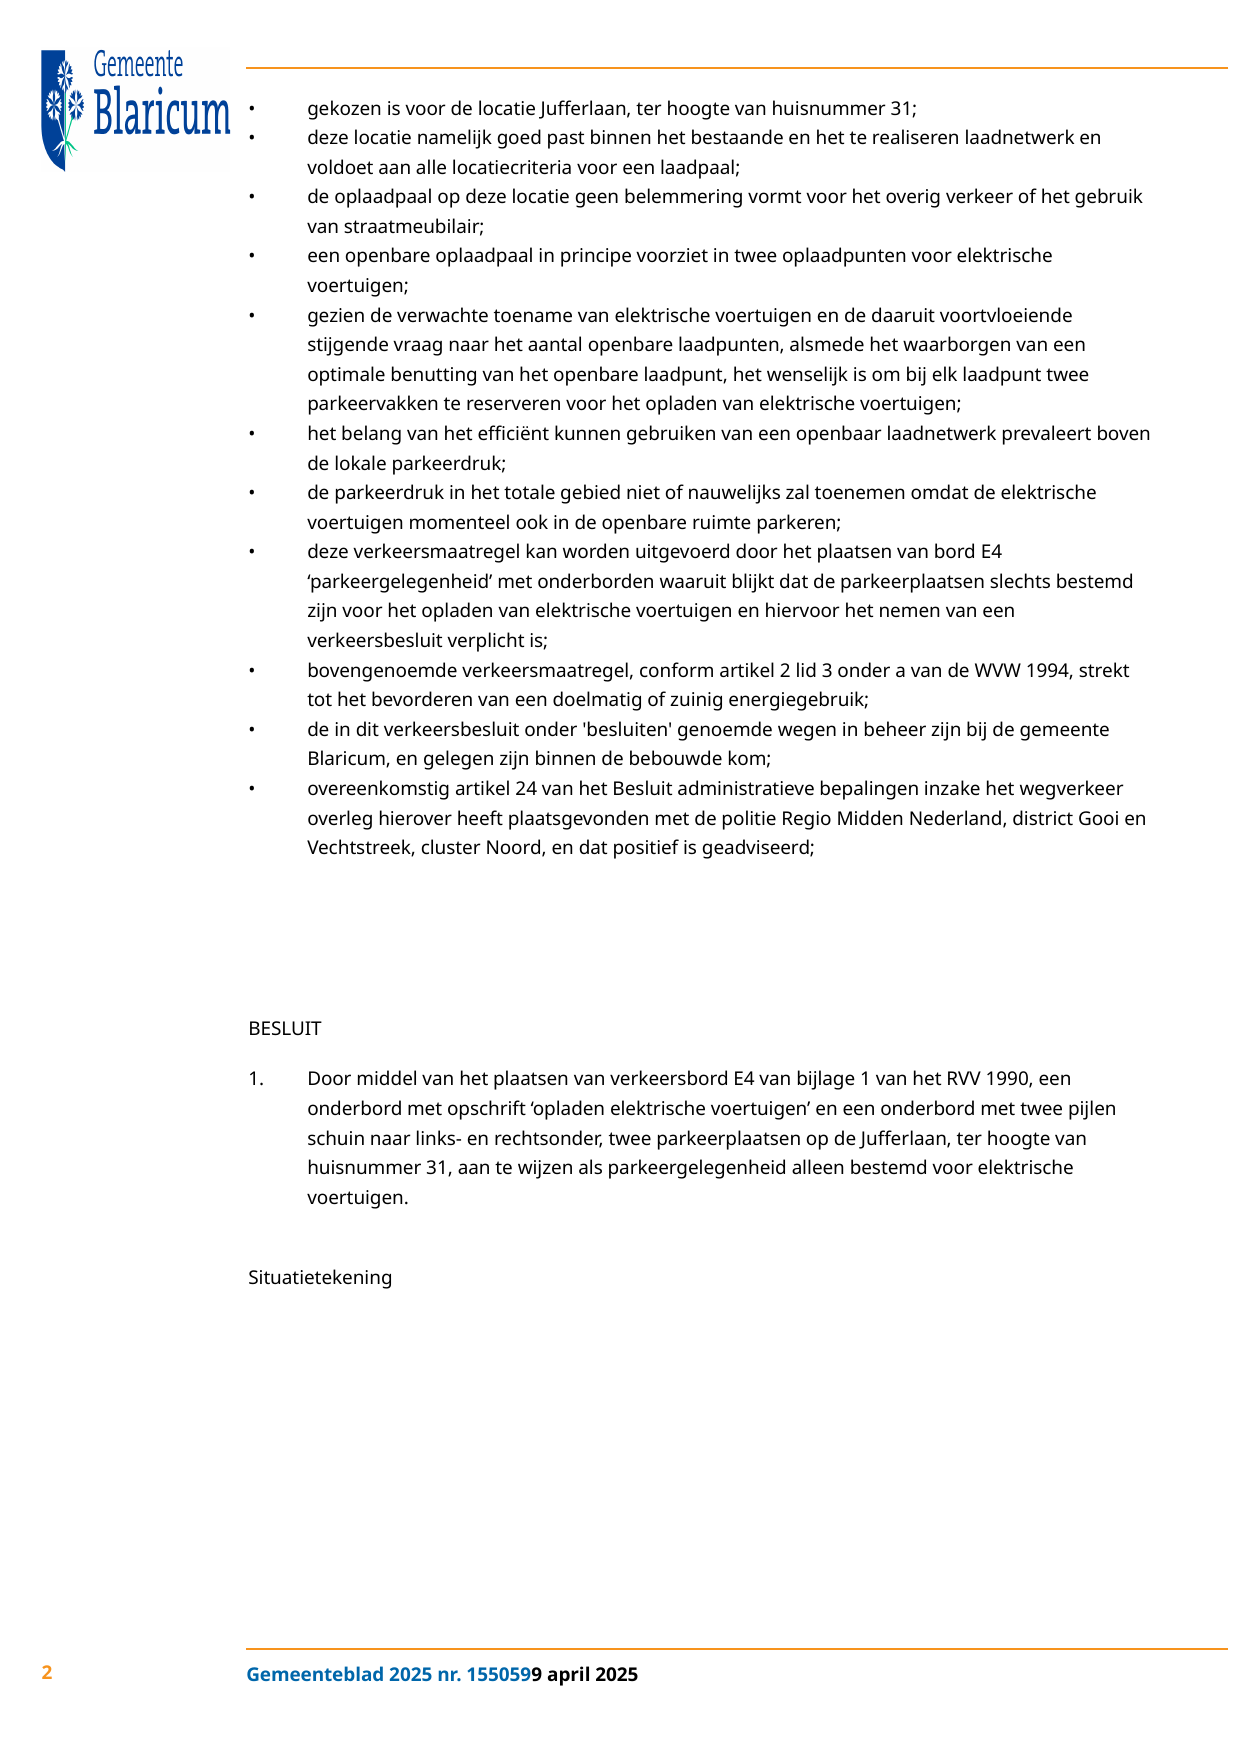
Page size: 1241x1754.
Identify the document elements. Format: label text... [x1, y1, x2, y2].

list gezien de verwachte toename van elektrische voertuigen en de daaruit voortvloeiende stijgende vraag naar het aantal openbare laadpunten, alsmede het waarborgen van een optimale benutting van het openbare laadpunt, het wenselijk is om bij elk laadpunt twee parkeervakken te reserveren voor het opladen van elektrische voertuigen; [248, 302, 1152, 416]
list een openbare oplaadpaal in principe voorziet in twee oplaadpunten voor elektrische voertuigen; [248, 243, 1152, 298]
list de in dit verkeersbesluit onder 'besluiten' genoemde wegen in beheer zijn bij de gemeente Blaricum, en gelegen zijn binnen de bebouwde kom; [248, 716, 1152, 771]
list Door middel van het plaatsen van verkeersbord E4 van bijlage 1 van het RVV 1990, een onderbord met opschrift ‘opladen elektrische voertuigen’ en een onderbord met twee pijlen schuin naar links- en rechtsonder, twee parkeerplaatsen op de Jufferlaan, ter hoogte van huisnummer 31, aan te wijzen als parkeergelegenheid alleen bestemd voor elektrische voertuigen. [248, 1066, 1152, 1210]
list gekozen is voor de locatie Jufferlaan, ter hoogte van huisnummer 31; [248, 95, 1152, 121]
list de parkeerdruk in het totale gebied niet of nauwelijks zal toenemen omdat de elektrische voertuigen momenteel ook in de openbare ruimte parkeren; [248, 479, 1152, 535]
picture [41, 47, 231, 172]
list het belang van het efficiënt kunnen gebruiken van een openbaar laadnetwerk prevaleert boven de lokale parkeerdruk; [248, 420, 1152, 476]
list overeenkomstig artikel 24 van het Besluit administratieve bepalingen inzake het wegverkeer overleg hierover heeft plaatsgevonden met de politie Regio Midden Nederland, district Gooi en Vechtstreek, cluster Noord, en dat positief is geadviseerd; [248, 775, 1152, 860]
list deze verkeersmaatregel kan worden uitgevoerd door het plaatsen van bord E4 ‘parkeergelegenheid’ met onderborden waaruit blijkt dat de parkeerplaatsen slechts bestemd zijn voor het opladen van elektrische voertuigen en hiervoor het nemen van een verkeersbesluit verplicht is; [248, 538, 1152, 653]
list bovengenoemde verkeersmaatregel, conform artikel 2 lid 3 onder a van de WVW 1994, strekt tot het bevorderen van een doelmatig of zuinig energiegebruik; [248, 657, 1152, 712]
text BESLUIT [248, 1015, 1152, 1041]
text Situatietekening [248, 1264, 1152, 1290]
list deze locatie namelijk goed past binnen het bestaande en het te realiseren laadnetwerk en voldoet aan alle locatiecriteria voor een laadpaal; [248, 124, 1152, 180]
list de oplaadpaal op deze locatie geen belemmering vormt voor het overig verkeer of het gebruik van straatmeubilair; [248, 183, 1152, 239]
